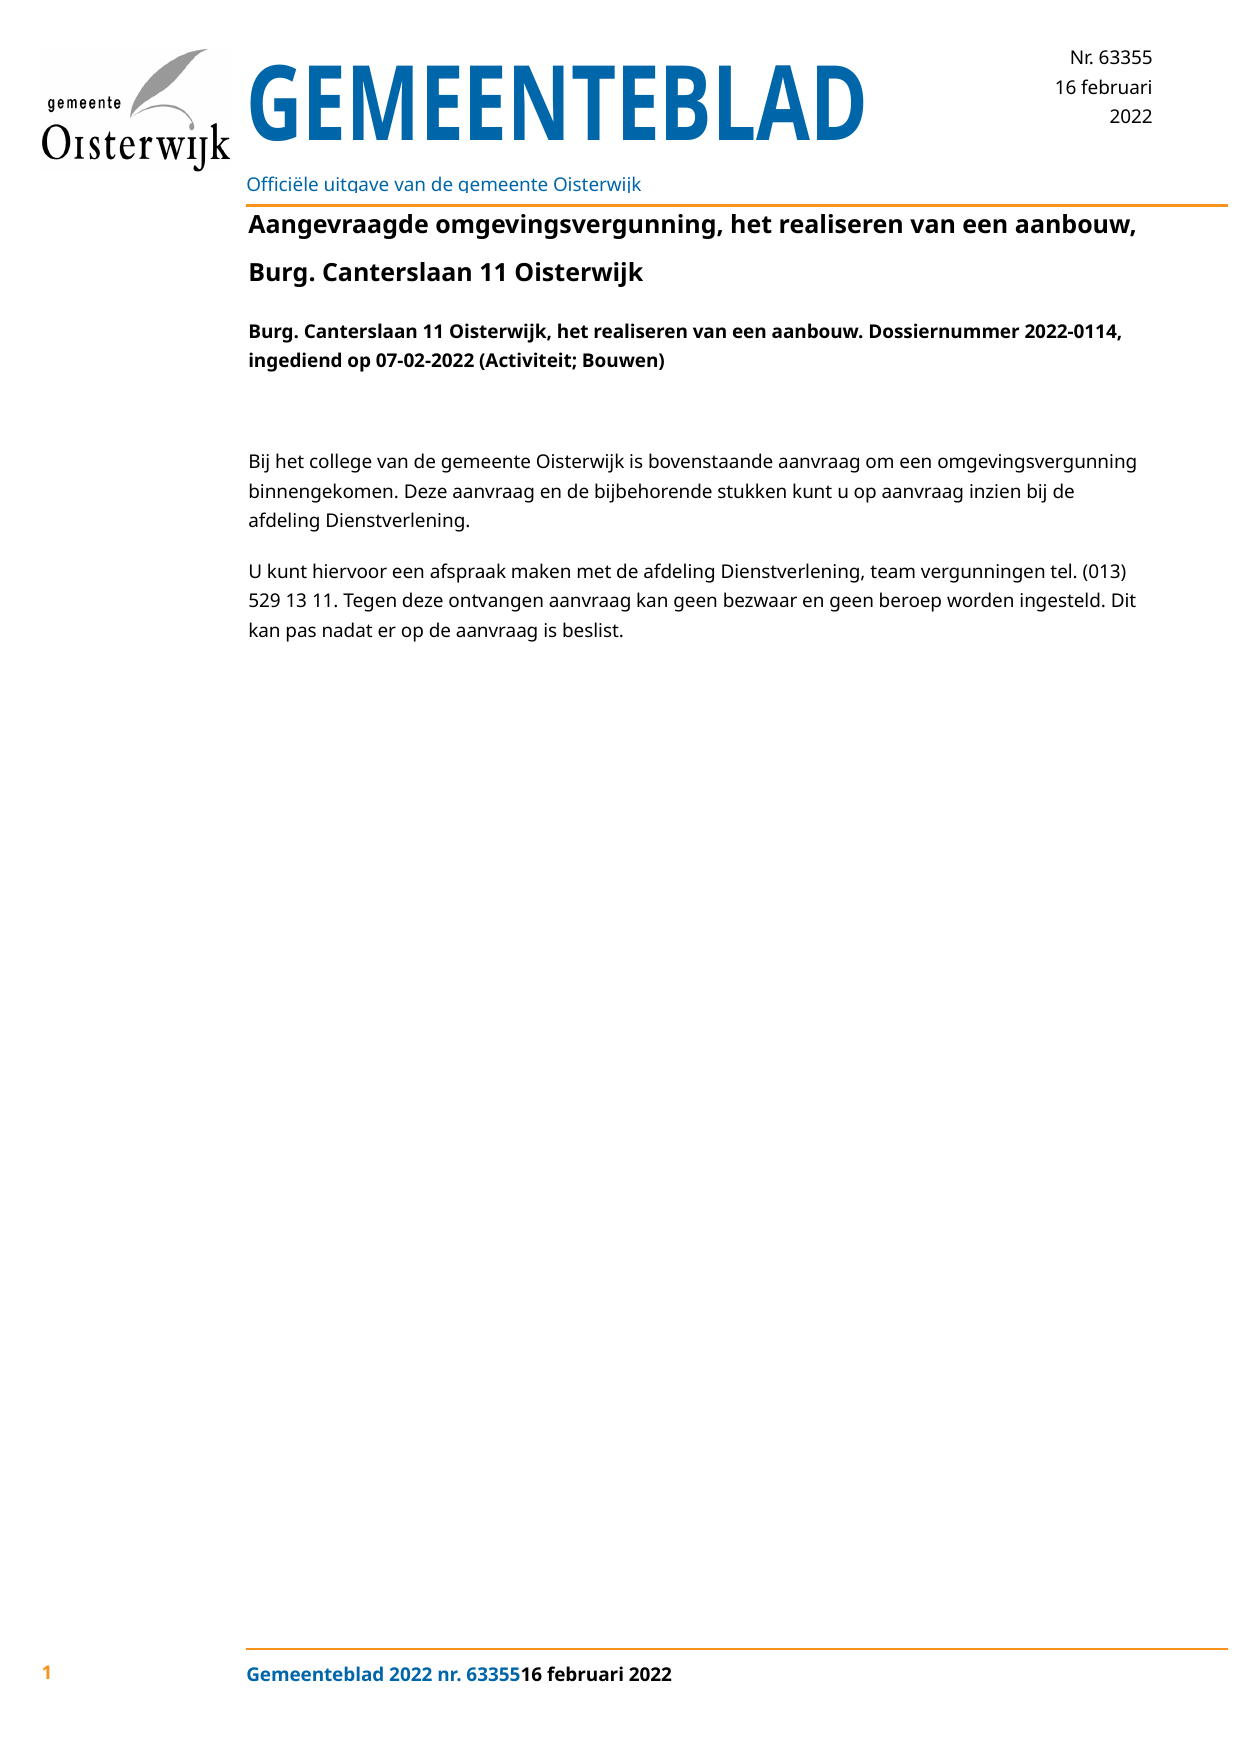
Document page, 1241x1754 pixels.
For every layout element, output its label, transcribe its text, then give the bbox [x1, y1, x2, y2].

text U kunt hiervoor een afspraak maken met de afdeling Dienstverlening, team vergunningen tel. (013) 529 13 11. Tegen deze ontvangen aanvraag kan geen bezwaar en geen beroep worden ingesteld. Dit kan pas nadat er op de aanvraag is beslist. [248, 558, 1152, 643]
text Burg. Canterslaan 11 Oisterwijk, het realiseren van een aanbouw. Dossiernummer 2022-0114, ingediend op 07-02-2022 (Activiteit; Bouwen) [248, 318, 1152, 373]
picture [41, 47, 231, 172]
text Aangevraagde omgevingsvergunning, het realiseren van een aanbouw, Burg. Canterslaan 11 Oisterwijk [248, 207, 1152, 288]
text Bij het college van de gemeente Oisterwijk is bovenstaande aanvraag om een omgevingsvergunning binnengekomen. Deze aanvraag en de bijbehorende stukken kunt u op aanvraag inzien bij de afdeling Dienstverlening. [248, 448, 1152, 533]
